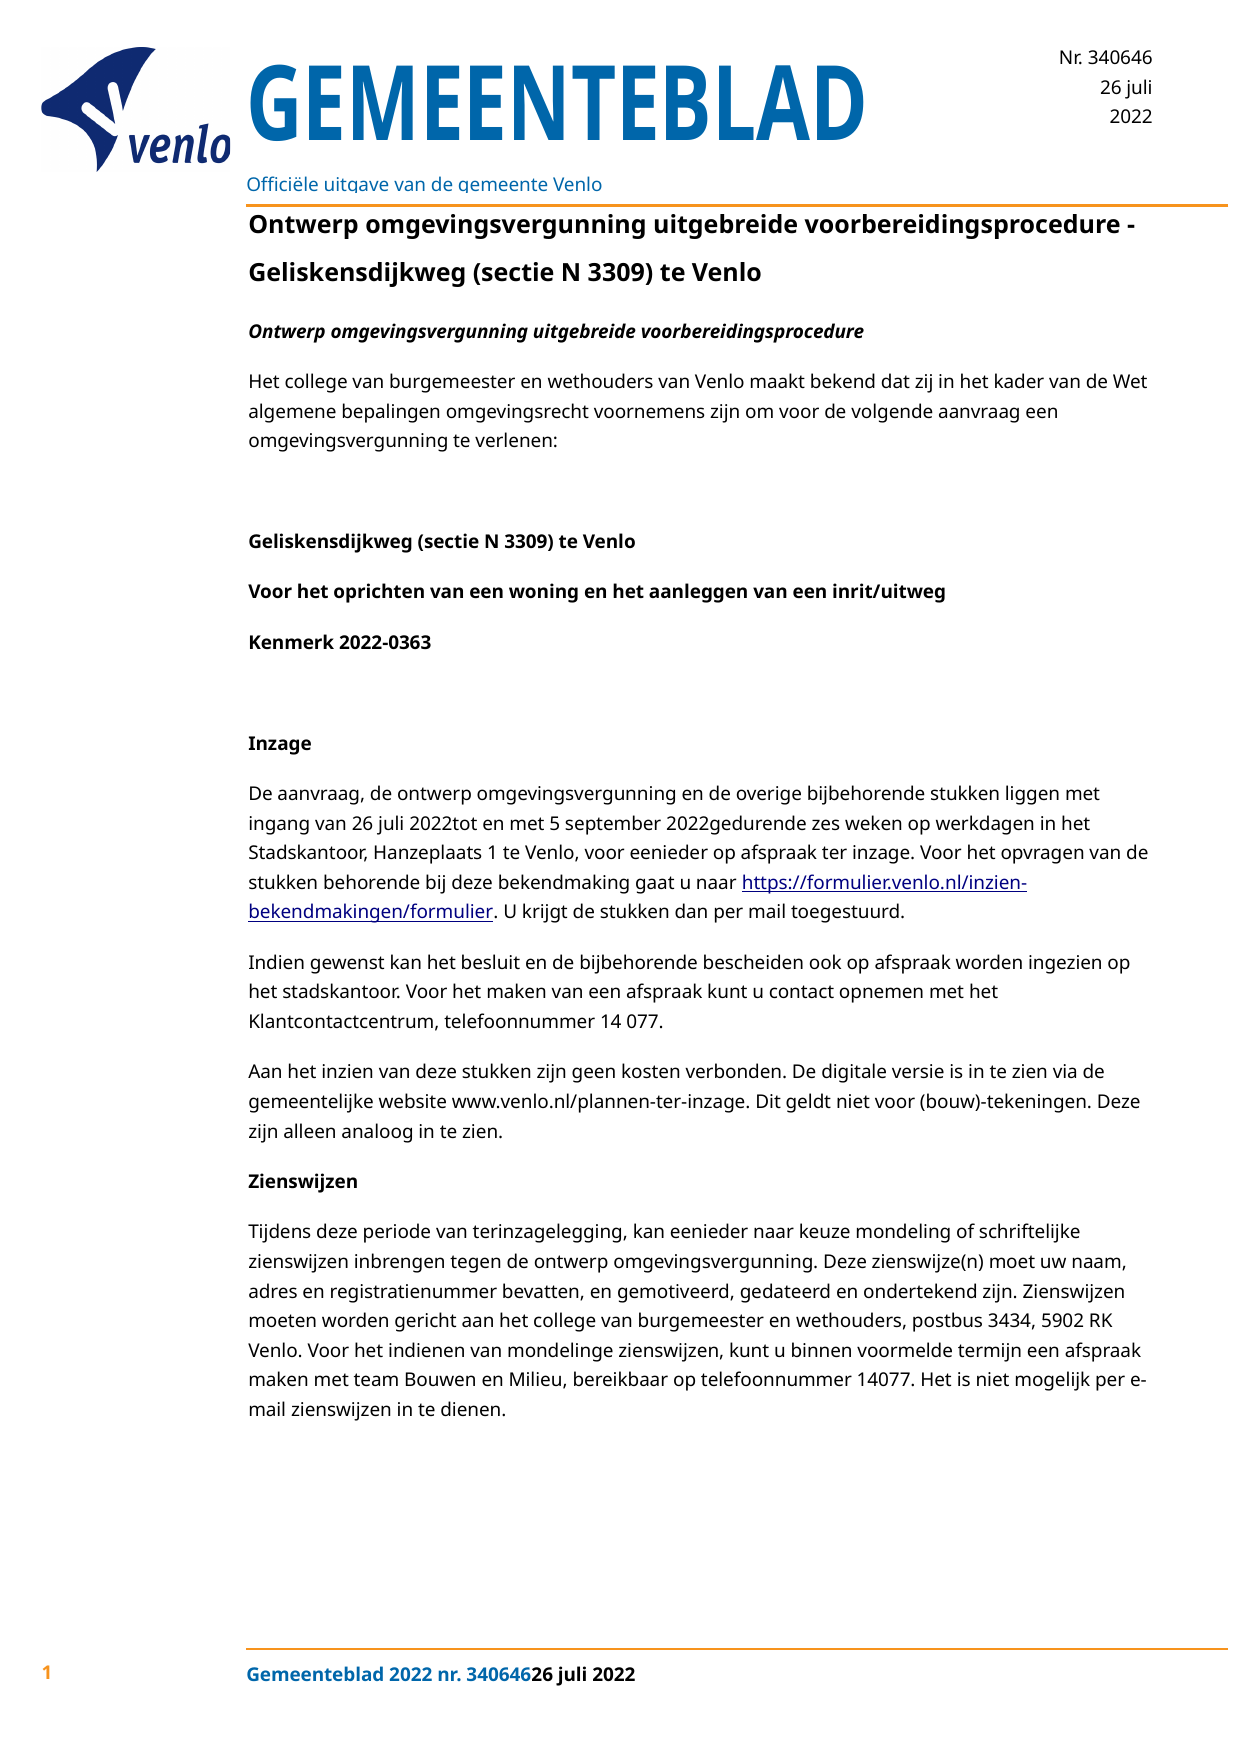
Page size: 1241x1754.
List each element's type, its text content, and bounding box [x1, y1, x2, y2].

text Zienswijzen [248, 1168, 1152, 1194]
text Aan het inzien van deze stukken zijn geen kosten verbonden. De digitale versie is in te zien via de gemeentelijke website www.venlo.nl/plannen-ter-inzage. Dit geldt niet voor (bouw)-tekeningen. Deze zijn alleen analoog in te zien. [248, 1059, 1152, 1144]
text Indien gewenst kan het besluit en de bijbehorende bescheiden ook op afspraak worden ingezien op het stadskantoor. Voor het maken van een afspraak kunt u contact opnemen met het Klantcontactcentrum, telefoonnummer 14 077. [248, 949, 1152, 1034]
text Kenmerk 2022-0363 [248, 629, 1152, 655]
picture [41, 47, 231, 172]
text Het college van burgemeester en wethouders van Venlo maakt bekend dat zij in het kader van de Wet algemene bepalingen omgevingsrecht voornemens zijn om voor de volgende aanvraag een omgevingsvergunning te verlenen: [248, 368, 1152, 453]
text Geliskensdijkweg (sectie N 3309) te Venlo [248, 528, 1152, 554]
text Ontwerp omgevingsvergunning uitgebreide voorbereidingsprocedure - Geliskensdijkweg (sectie N 3309) te Venlo [248, 207, 1152, 288]
text Tijdens deze periode van terinzagelegging, kan eenieder naar keuze mondeling of schriftelijke zienswijzen inbrengen tegen de ontwerp omgevingsvergunning. Deze zienswijze(n) moet uw naam, adres en registratienummer bevatten, en gemotiveerd, gedateerd en ondertekend zijn. Zienswijzen moeten worden gericht aan het college van burgemeester en wethouders, postbus 3434, 5902 RK Venlo. Voor het indienen van mondelinge zienswijzen, kunt u binnen voormelde termijn een afspraak maken met team Bouwen en Milieu, bereikbaar op telefoonnummer 14077. Het is niet mogelijk per e-mail zienswijzen in te dienen. [248, 1219, 1152, 1422]
text De aanvraag, de ontwerp omgevingsvergunning en de overige bijbehorende stukken liggen met ingang van 26 juli 2022tot en met 5 september 2022gedurende zes weken op werkdagen in het Stadskantoor, Hanzeplaats 1 te Venlo, voor eenieder op afspraak ter inzage. Voor het opvragen van de stukken behorende bij deze bekendmaking gaat u naar https://formulier.venlo.nl/inzien-bekendmakingen/formulier. U krijgt de stukken dan per mail toegestuurd. [248, 780, 1152, 924]
text Ontwerp omgevingsvergunning uitgebreide voorbereidingsprocedure [248, 318, 1152, 344]
text Voor het oprichten van een woning en het aanleggen van een inrit/uitweg [248, 579, 1152, 604]
text Inzage [248, 730, 1152, 756]
